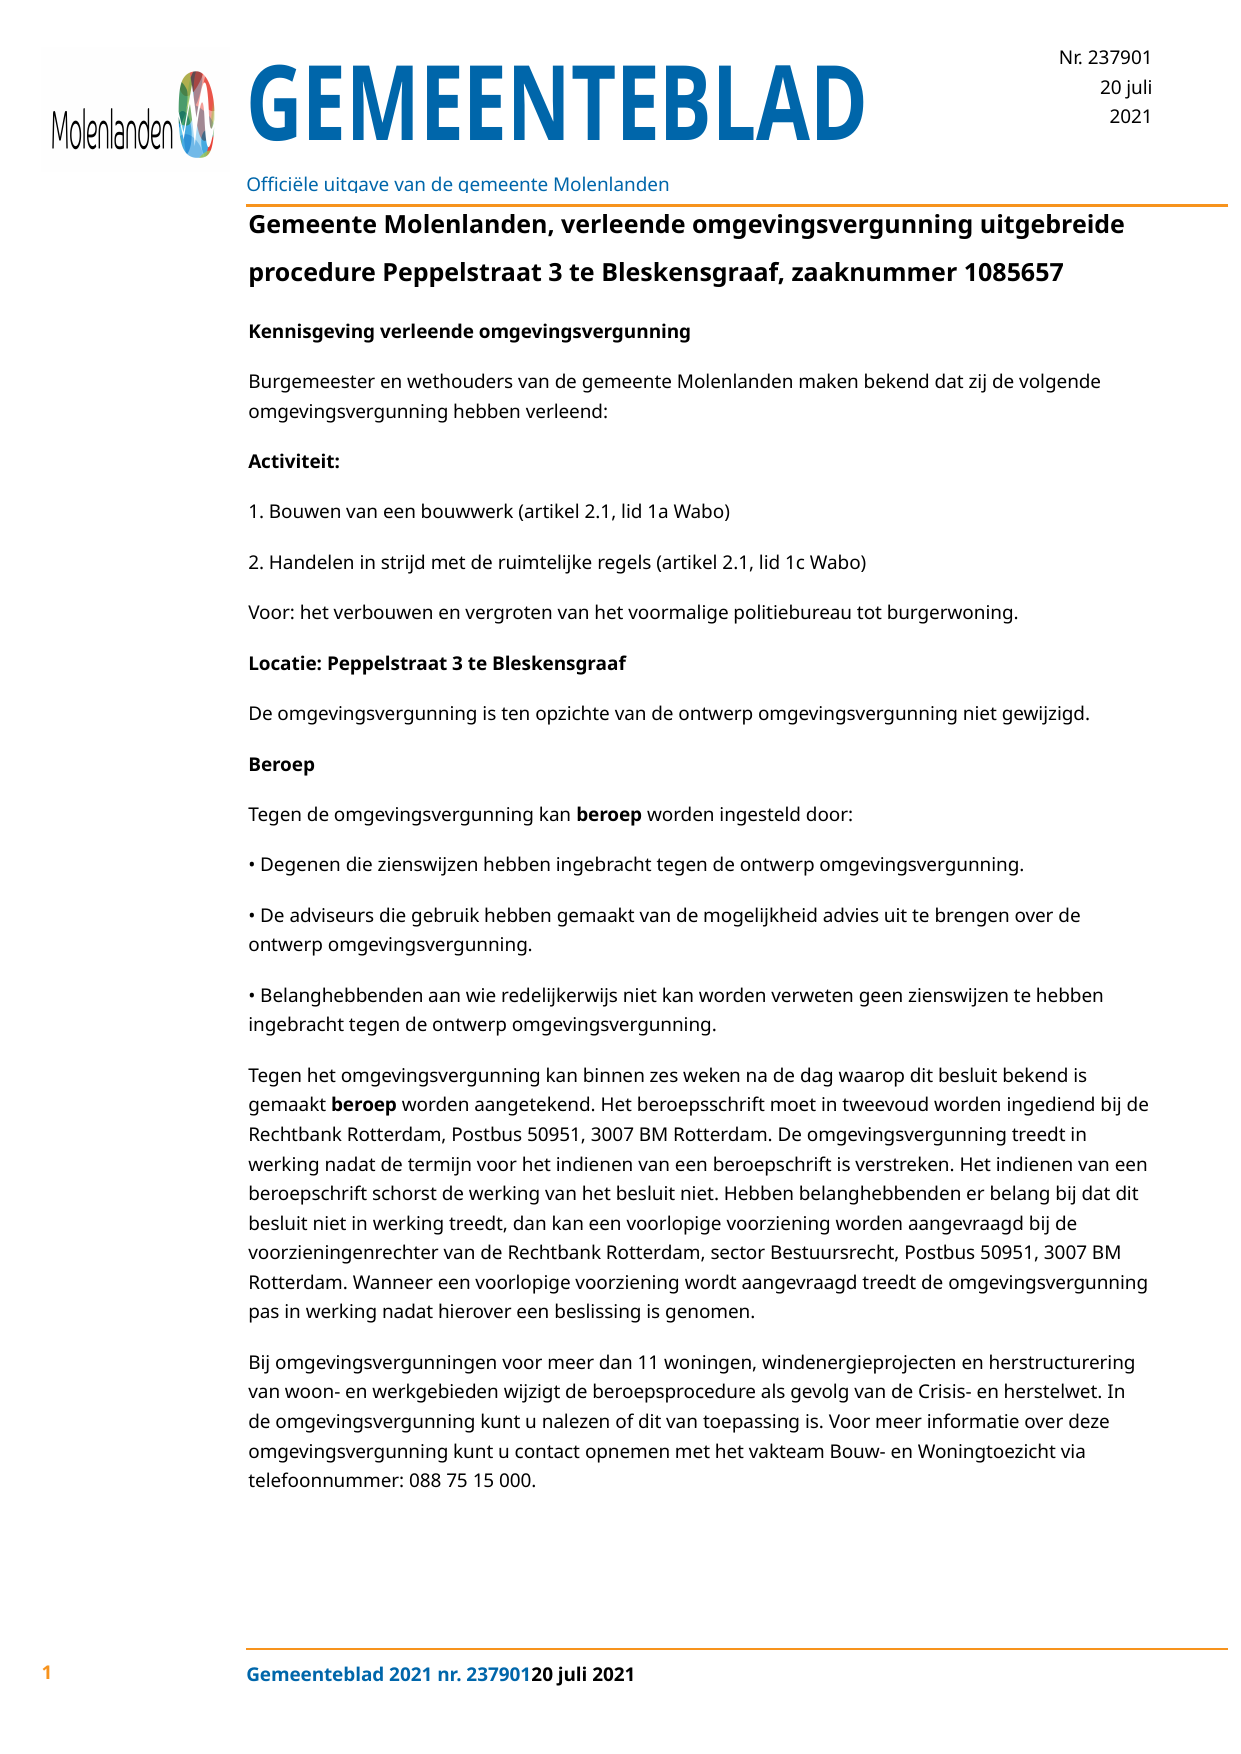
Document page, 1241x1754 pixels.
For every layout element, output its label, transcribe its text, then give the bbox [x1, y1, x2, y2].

text 1. Bouwen van een bouwwerk (artikel 2.1, lid 1a Wabo) [248, 499, 1152, 524]
text Gemeente Molenlanden, verleende omgevingsvergunning uitgebreide procedure Peppelstraat 3 te Bleskensgraaf, zaaknummer 1085657 [248, 207, 1152, 288]
text Burgemeester en wethouders van de gemeente Molenlanden maken bekend dat zij de volgende omgevingsvergunning hebben verleend: [248, 368, 1152, 424]
text De omgevingsvergunning is ten opzichte van de ontwerp omgevingsvergunning niet gewijzigd. [248, 700, 1152, 726]
text Voor: het verbouwen en vergroten van het voormalige politiebureau tot burgerwoning. [248, 599, 1152, 625]
text • De adviseurs die gebruik hebben gemaakt van de mogelijkheid advies uit te brengen over de ontwerp omgevingsvergunning. [248, 902, 1152, 957]
text 2. Handelen in strijd met de ruimtelijke regels (artikel 2.1, lid 1c Wabo) [248, 549, 1152, 575]
text Tegen het omgevingsvergunning kan binnen zes weken na de dag waarop dit besluit bekend is gemaakt beroep worden aangetekend. Het beroepsschrift moet in tweevoud worden ingediend bij de Rechtbank Rotterdam, Postbus 50951, 3007 BM Rotterdam. De omgevingsvergunning treedt in werking nadat de termijn voor het indienen van een beroepschrift is verstreken. Het indienen van een beroepschrift schorst de werking van het besluit niet. Hebben belanghebbenden er belang bij dat dit besluit niet in werking treedt, dan kan een voorlopige voorziening worden aangevraagd bij de voorzieningenrechter van de Rechtbank Rotterdam, sector Bestuursrecht, Postbus 50951, 3007 BM Rotterdam. Wanneer een voorlopige voorziening wordt aangevraagd treedt de omgevingsvergunning pas in werking nadat hierover een beslissing is genomen. [248, 1062, 1152, 1324]
text Locatie: Peppelstraat 3 te Bleskensgraaf [248, 650, 1152, 676]
picture [41, 47, 231, 172]
text • Degenen die zienswijzen hebben ingebracht tegen de ontwerp omgevingsvergunning. [248, 852, 1152, 877]
text Kennisgeving verleende omgevingsvergunning [248, 318, 1152, 344]
text Activiteit: [248, 448, 1152, 474]
text Tegen de omgevingsvergunning kan beroep worden ingesteld door: [248, 801, 1152, 827]
text Beroep [248, 751, 1152, 777]
text • Belanghebbenden aan wie redelijkerwijs niet kan worden verweten geen zienswijzen te hebben ingebracht tegen de ontwerp omgevingsvergunning. [248, 982, 1152, 1037]
text Bij omgevingsvergunningen voor meer dan 11 woningen, windenergieprojecten en herstructurering van woon- en werkgebieden wijzigt de beroepsprocedure als gevolg van de Crisis- en herstelwet. In de omgevingsvergunning kunt u nalezen of dit van toepassing is. Voor meer informatie over deze omgevingsvergunning kunt u contact opnemen met het vakteam Bouw- en Woningtoezicht via telefoonnummer: 088 75 15 000. [248, 1349, 1152, 1493]
